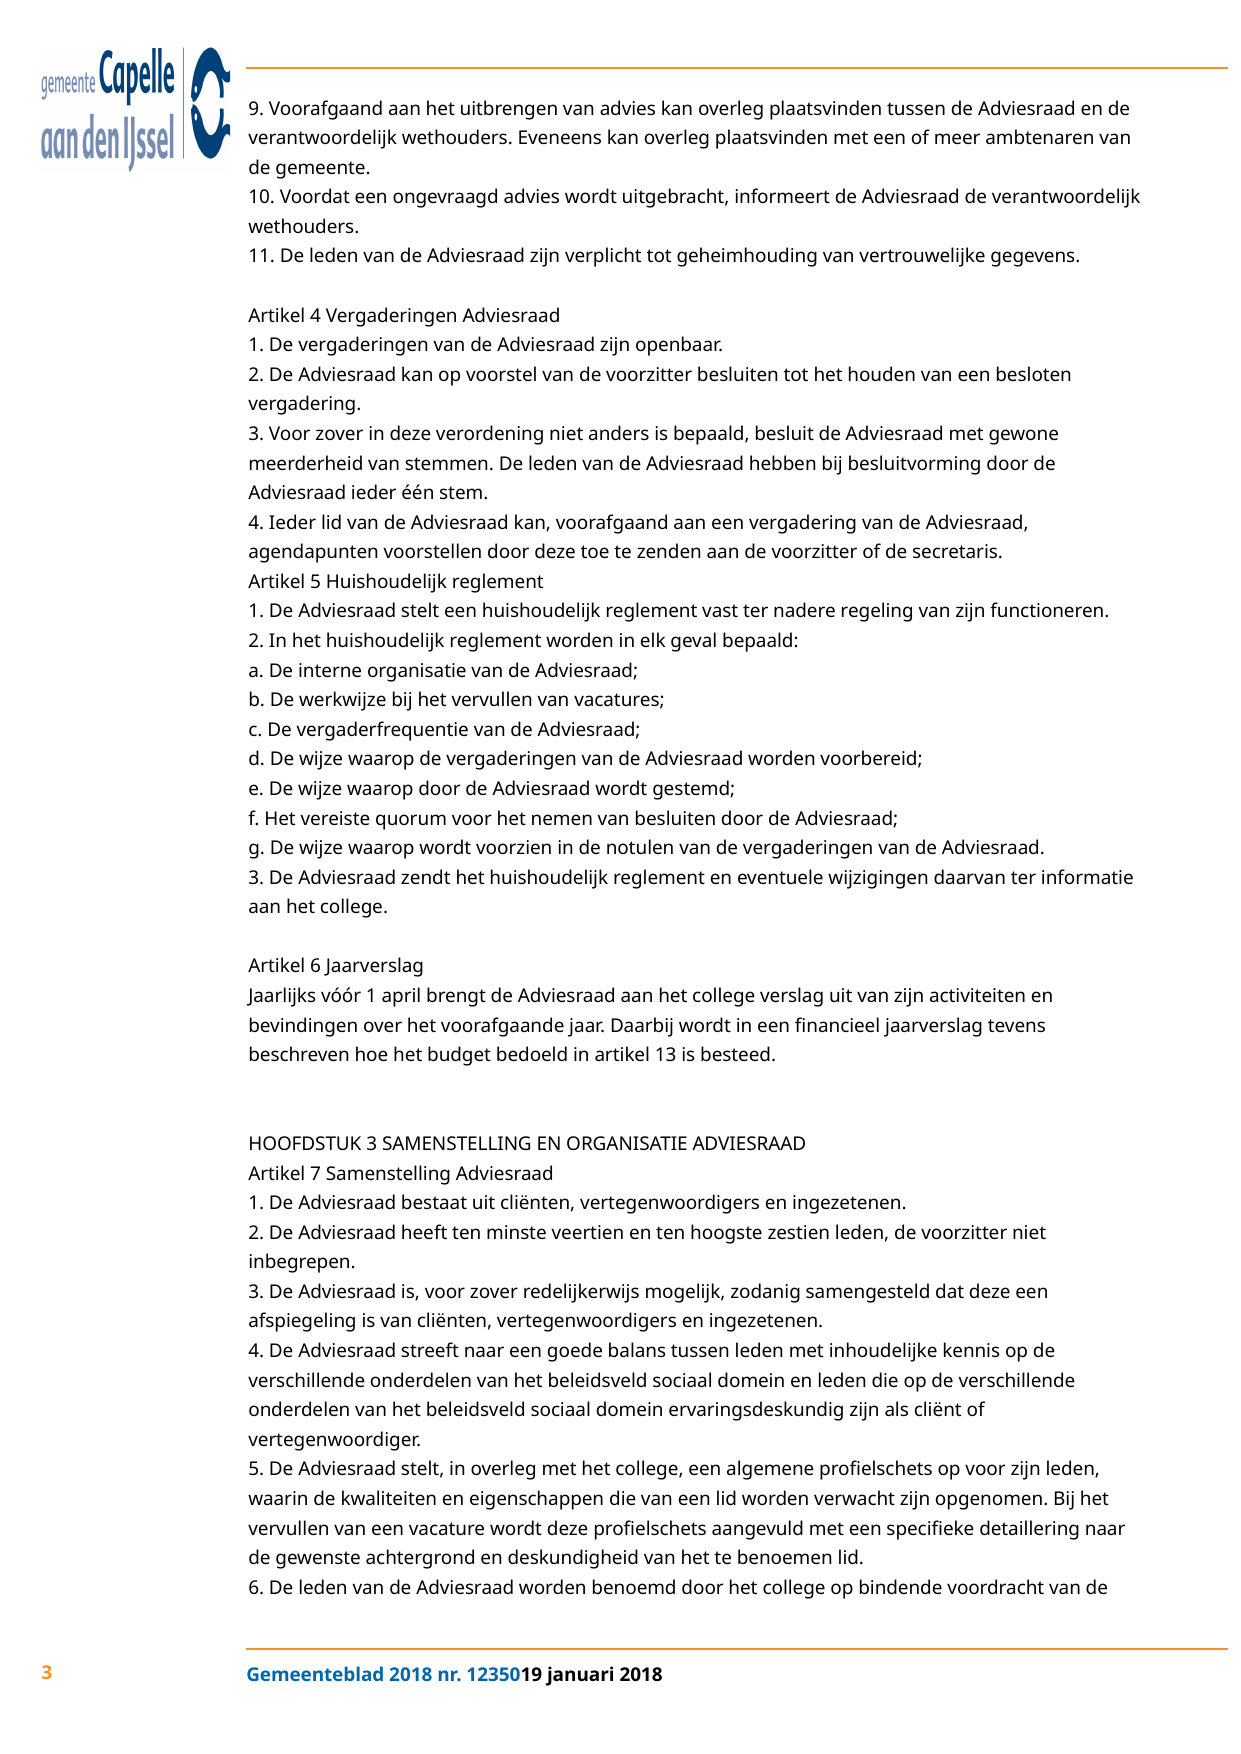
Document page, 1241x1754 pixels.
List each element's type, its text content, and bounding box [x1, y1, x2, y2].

text 10. Voordat een ongevraagd advies wordt uitgebracht, informeert de Adviesraad de verantwoordelijk wethouders. [248, 183, 1152, 239]
text d. De wijze waarop de vergaderingen van de Adviesraad worden voorbereid; [248, 746, 1152, 771]
text a. De interne organisatie van de Adviesraad; [248, 657, 1152, 683]
text Artikel 6 Jaarverslag [248, 953, 1152, 978]
text 6. De leden van de Adviesraad worden benoemd door het college op bindende voordracht van de [248, 1574, 1152, 1600]
text 4. De Adviesraad streeft naar een goede balans tussen leden met inhoudelijke kennis op de verschillende onderdelen van het beleidsveld sociaal domein en leden die op de verschillende onderdelen van het beleidsveld sociaal domein ervaringsdeskundig zijn als cliënt of vertegenwoordiger. [248, 1337, 1152, 1452]
text 2. In het huishoudelijk reglement worden in elk geval bepaald: [248, 627, 1152, 653]
text 2. De Adviesraad kan op voorstel van de voorzitter besluiten tot het houden van een besloten vergadering. [248, 361, 1152, 416]
text 4. Ieder lid van de Adviesraad kan, voorafgaand aan een vergadering van de Adviesraad, agendapunten voorstellen door deze toe te zenden aan de voorzitter of de secretaris. [248, 509, 1152, 564]
text 11. De leden van de Adviesraad zijn verplicht tot geheimhouding van vertrouwelijke gegevens. [248, 243, 1152, 268]
text 9. Voorafgaand aan het uitbrengen van advies kan overleg plaatsvinden tussen de Adviesraad en de verantwoordelijk wethouders. Eveneens kan overleg plaatsvinden met een of meer ambtenaren van de gemeente. [248, 95, 1152, 180]
text 1. De Adviesraad bestaat uit cliënten, vertegenwoordigers en ingezetenen. [248, 1189, 1152, 1215]
text Artikel 5 Huishoudelijk reglement [248, 568, 1152, 594]
text 2. De Adviesraad heeft ten minste veertien en ten hoogste zestien leden, de voorzitter niet inbegrepen. [248, 1219, 1152, 1274]
text 3. De Adviesraad is, voor zover redelijkerwijs mogelijk, zodanig samengesteld dat deze een afspiegeling is van cliënten, vertegenwoordigers en ingezetenen. [248, 1278, 1152, 1333]
text 5. De Adviesraad stelt, in overleg met het college, een algemene profielschets op voor zijn leden, waarin de kwaliteiten en eigenschappen die van een lid worden verwacht zijn opgenomen. Bij het vervullen van een vacature wordt deze profielschets aangevuld met een specifieke detaillering naar de gewenste achtergrond en deskundigheid van het te benoemen lid. [248, 1456, 1152, 1570]
text 3. Voor zover in deze verordening niet anders is bepaald, besluit de Adviesraad met gewone meerderheid van stemmen. De leden van de Adviesraad hebben bij besluitvorming door de Adviesraad ieder één stem. [248, 420, 1152, 505]
text Artikel 7 Samenstelling Adviesraad [248, 1160, 1152, 1186]
text Jaarlijks vóór 1 april brengt de Adviesraad aan het college verslag uit van zijn activiteiten en bevindingen over het voorafgaande jaar. Daarbij wordt in een financieel jaarverslag tevens beschreven hoe het budget bedoeld in artikel 13 is besteed. [248, 982, 1152, 1067]
picture [41, 47, 231, 172]
text e. De wijze waarop door de Adviesraad wordt gestemd; [248, 775, 1152, 801]
text Artikel 4 Vergaderingen Adviesraad [248, 302, 1152, 328]
text g. De wijze waarop wordt voorzien in de notulen van de vergaderingen van de Adviesraad. [248, 834, 1152, 860]
text c. De vergaderfrequentie van de Adviesraad; [248, 716, 1152, 742]
text b. De werkwijze bij het vervullen van vacatures; [248, 686, 1152, 712]
text 1. De vergaderingen van de Adviesraad zijn openbaar. [248, 331, 1152, 357]
text HOOFDSTUK 3 SAMENSTELLING EN ORGANISATIE ADVIESRAAD [248, 1130, 1152, 1156]
text 3. De Adviesraad zendt het huishoudelijk reglement en eventuele wijzigingen daarvan ter informatie aan het college. [248, 864, 1152, 919]
text f. Het vereiste quorum voor het nemen van besluiten door de Adviesraad; [248, 805, 1152, 831]
text 1. De Adviesraad stelt een huishoudelijk reglement vast ter nadere regeling van zijn functioneren. [248, 598, 1152, 623]
